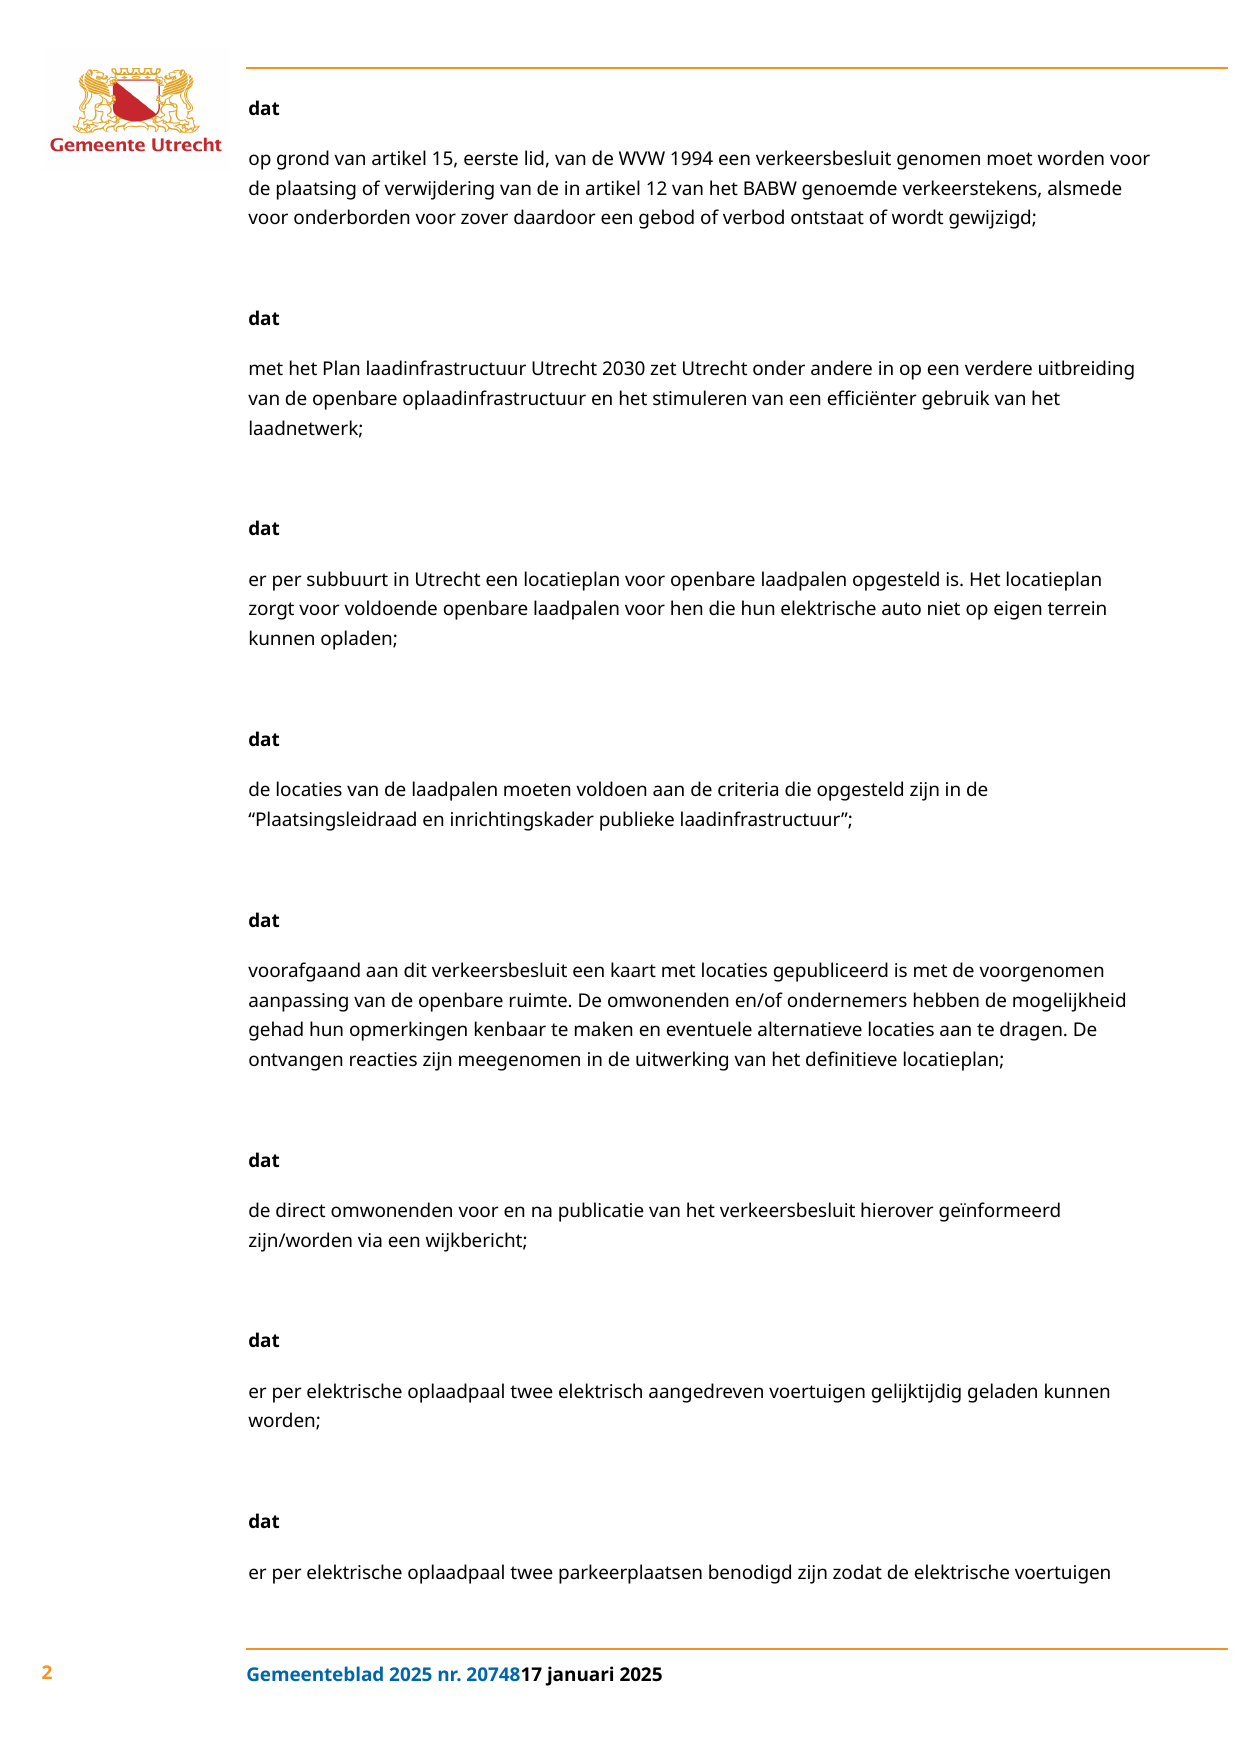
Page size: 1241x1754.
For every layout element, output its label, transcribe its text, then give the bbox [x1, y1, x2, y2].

text dat [248, 907, 1152, 933]
text dat [248, 1508, 1152, 1534]
text dat [248, 516, 1152, 541]
text met het Plan laadinfrastructuur Utrecht 2030 zet Utrecht onder andere in op een verdere uitbreiding van de openbare oplaadinfrastructuur en het stimuleren van een efficiënter gebruik van het laadnetwerk; [248, 356, 1152, 441]
text er per elektrische oplaadpaal twee elektrisch aangedreven voertuigen gelijktijdig geladen kunnen worden; [248, 1378, 1152, 1433]
text er per elektrische oplaadpaal twee parkeerplaatsen benodigd zijn zodat de elektrische voertuigen [248, 1559, 1152, 1585]
text dat [248, 305, 1152, 331]
text dat [248, 1328, 1152, 1353]
text de direct omwonenden voor en na publicatie van het verkeersbesluit hierover geïnformeerd zijn/worden via een wijkbericht; [248, 1197, 1152, 1253]
text er per subbuurt in Utrecht een locatieplan voor openbare laadpalen opgesteld is. Het locatieplan zorgt voor voldoende openbare laadpalen voor hen die hun elektrische auto niet op eigen terrein kunnen opladen; [248, 566, 1152, 651]
text voorafgaand aan dit verkeersbesluit een kaart met locaties gepubliceerd is met de voorgenomen aanpassing van de openbare ruimte. De omwonenden en/of ondernemers hebben de mogelijkheid gehad hun opmerkingen kenbaar te maken en eventuele alternatieve locaties aan te dragen. De ontvangen reacties zijn meegenomen in de uitwerking van het definitieve locatieplan; [248, 957, 1152, 1072]
text op grond van artikel 15, eerste lid, van de WVW 1994 een verkeersbesluit genomen moet worden voor de plaatsing of verwijdering van de in artikel 12 van het BABW genoemde verkeerstekens, alsmede voor onderborden voor zover daardoor een gebod of verbod ontstaat of wordt gewijzigd; [248, 145, 1152, 230]
text de locaties van de laadpalen moeten voldoen aan de criteria die opgesteld zijn in de “Plaatsingsleidraad en inrichtingskader publieke laadinfrastructuur”; [248, 776, 1152, 832]
text dat [248, 1147, 1152, 1173]
text dat [248, 726, 1152, 752]
text dat [248, 95, 1152, 121]
picture [41, 47, 231, 172]
